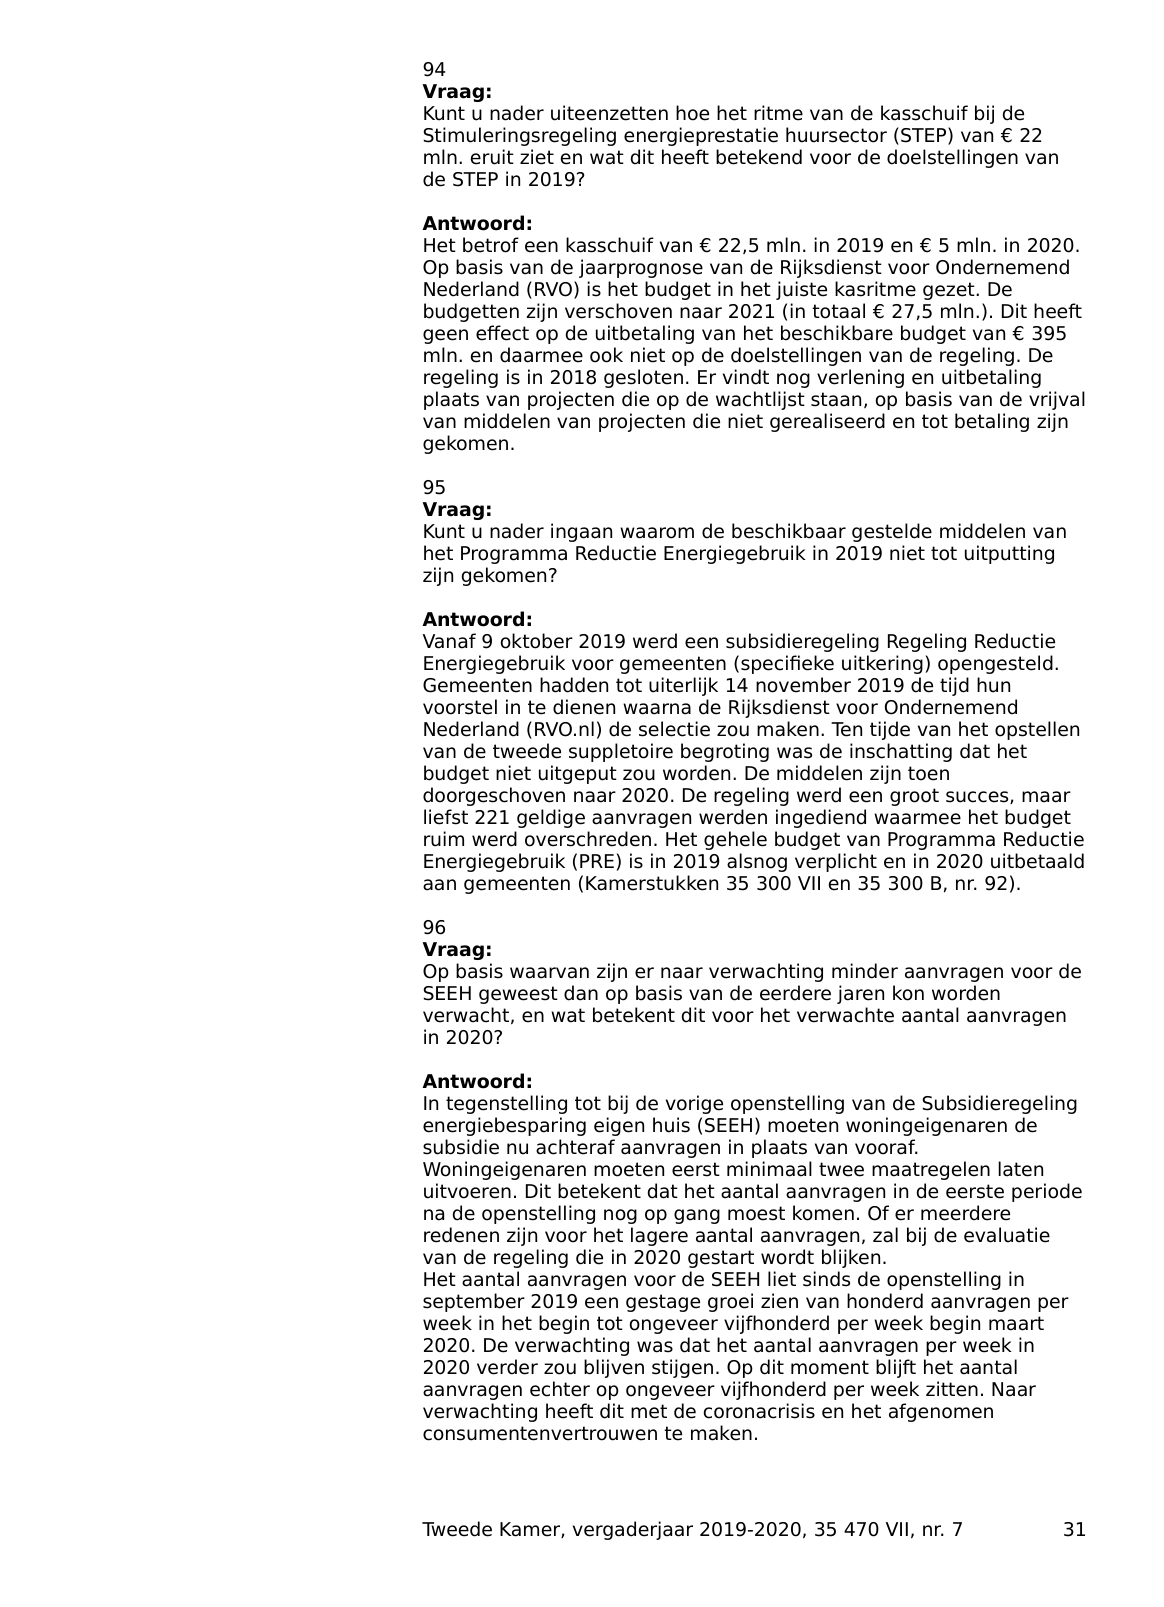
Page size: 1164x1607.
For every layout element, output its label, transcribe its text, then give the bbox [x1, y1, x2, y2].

text 96 [422, 917, 1087, 939]
text Kunt u nader ingaan waarom de beschikbaar gestelde middelen van het Programma Reductie Energiegebruik in 2019 niet tot uitputting zijn gekomen? [422, 521, 1087, 587]
text In tegenstelling tot bij de vorige openstelling van de Subsidieregeling energiebesparing eigen huis (SEEH) moeten woningeigenaren de subsidie nu achteraf aanvragen in plaats van vooraf. Woningeigenaren moeten eerst minimaal twee maatregelen laten uitvoeren. Dit betekent dat het aantal aanvragen in de eerste periode na de openstelling nog op gang moest komen. Of er meerdere redenen zijn voor het lagere aantal aanvragen, zal bij de evaluatie van de regeling die in 2020 gestart wordt blijken. [422, 1093, 1087, 1269]
text 94 [422, 59, 1087, 81]
text Antwoord: [422, 1071, 1087, 1093]
text Vanaf 9 oktober 2019 werd een subsidieregeling Regeling Reductie Energiegebruik voor gemeenten (specifieke uitkering) opengesteld. Gemeenten hadden tot uiterlijk 14 november 2019 de tijd hun voorstel in te dienen waarna de Rijksdienst voor Ondernemend Nederland (RVO.nl) de selectie zou maken. Ten tijde van het opstellen van de tweede suppletoire begroting was de inschatting dat het budget niet uitgeput zou worden. De middelen zijn toen doorgeschoven naar 2020. De regeling werd een groot succes, maar liefst 221 geldige aanvragen werden ingediend waarmee het budget ruim werd overschreden. Het gehele budget van Programma Reductie Energiegebruik (PRE) is in 2019 alsnog verplicht en in 2020 uitbetaald aan gemeenten (Kamerstukken 35 300 VII en 35 300 B, nr. 92). [422, 631, 1087, 895]
text Vraag: [422, 939, 1087, 961]
text Antwoord: [422, 213, 1087, 235]
text Op basis waarvan zijn er naar verwachting minder aanvragen voor de SEEH geweest dan op basis van de eerdere jaren kon worden verwacht, en wat betekent dit voor het verwachte aantal aanvragen in 2020? [422, 961, 1087, 1049]
text 95 [422, 477, 1087, 499]
text Kunt u nader uiteenzetten hoe het ritme van de kasschuif bij de Stimuleringsregeling energieprestatie huursector (STEP) van € 22 mln. eruit ziet en wat dit heeft betekend voor de doelstellingen van de STEP in 2019? [422, 103, 1087, 191]
text Antwoord: [422, 609, 1087, 631]
text Het aantal aanvragen voor de SEEH liet sinds de openstelling in september 2019 een gestage groei zien van honderd aanvragen per week in het begin tot ongeveer vijfhonderd per week begin maart 2020. De verwachting was dat het aantal aanvragen per week in 2020 verder zou blijven stijgen. Op dit moment blijft het aantal aanvragen echter op ongeveer vijfhonderd per week zitten. Naar verwachting heeft dit met de coronacrisis en het afgenomen consumentenvertrouwen te maken. [422, 1269, 1087, 1445]
text Vraag: [422, 81, 1087, 103]
text Vraag: [422, 499, 1087, 521]
text Het betrof een kasschuif van € 22,5 mln. in 2019 en € 5 mln. in 2020. Op basis van de jaarprognose van de Rijksdienst voor Ondernemend Nederland (RVO) is het budget in het juiste kasritme gezet. De budgetten zijn verschoven naar 2021 (in totaal € 27,5 mln.). Dit heeft geen effect op de uitbetaling van het beschikbare budget van € 395 mln. en daarmee ook niet op de doelstellingen van de regeling. De regeling is in 2018 gesloten. Er vindt nog verlening en uitbetaling plaats van projecten die op de wachtlijst staan, op basis van de vrijval van middelen van projecten die niet gerealiseerd en tot betaling zijn gekomen. [422, 235, 1087, 455]
